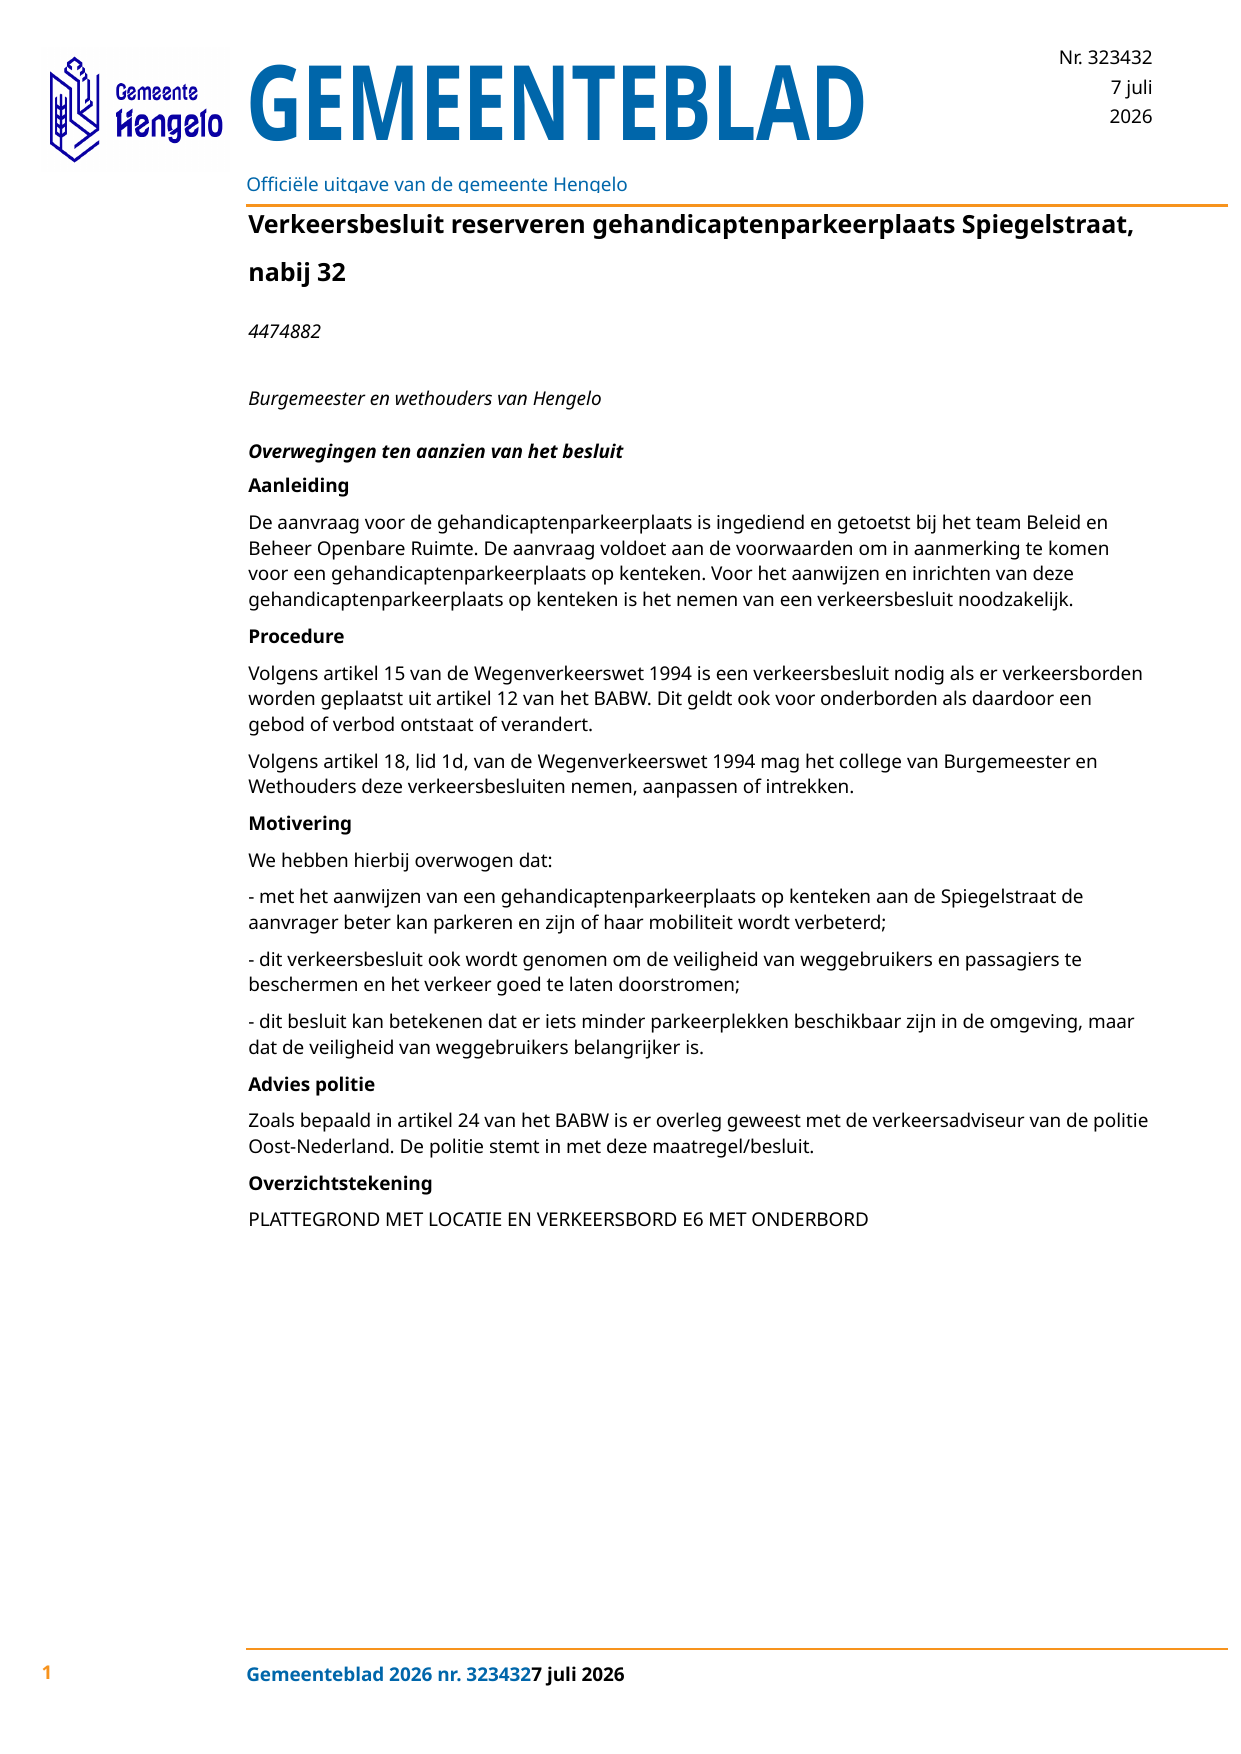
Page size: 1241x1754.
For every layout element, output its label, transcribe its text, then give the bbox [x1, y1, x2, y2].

text Aanleiding [248, 472, 1152, 498]
text - dit besluit kan betekenen dat er iets minder parkeerplekken beschikbaar zijn in de omgeving, maar dat de veiligheid van weggebruikers belangrijker is. [248, 1008, 1152, 1060]
text We hebben hierbij overwogen dat: [248, 847, 1152, 873]
text PLATTEGROND MET LOCATIE EN VERKEERSBORD E6 MET ONDERBORD [248, 1206, 1152, 1232]
text Advies politie [248, 1071, 1152, 1096]
text Procedure [248, 623, 1152, 649]
text - met het aanwijzen van een gehandicaptenparkeerplaats op kenteken aan de Spiegelstraat de aanvrager beter kan parkeren en zijn of haar mobiliteit wordt verbeterd; [248, 883, 1152, 935]
text Motivering [248, 810, 1152, 836]
text Volgens artikel 18, lid 1d, van de Wegenverkeerswet 1994 mag het college van Burgemeester en Wethouders deze verkeersbesluiten nemen, aanpassen of intrekken. [248, 748, 1152, 799]
text Overzichtstekening [248, 1170, 1152, 1196]
text De aanvraag voor de gehandicaptenparkeerplaats is ingediend en getoetst bij het team Beleid en Beheer Openbare Ruimte. De aanvraag voldoet aan de voorwaarden om in aanmerking te komen voor een gehandicaptenparkeerplaats op kenteken. Voor het aanwijzen en inrichten van deze gehandicaptenparkeerplaats op kenteken is het nemen van een verkeersbesluit noodzakelijk. [248, 509, 1152, 612]
text 4474882 [248, 318, 1152, 344]
text Burgemeester en wethouders van Hengelo [248, 386, 1152, 411]
text - dit verkeersbesluit ook wordt genomen om de veiligheid van weggebruikers en passagiers te beschermen en het verkeer goed te laten doorstromen; [248, 946, 1152, 997]
text Volgens artikel 15 van de Wegenverkeerswet 1994 is een verkeersbesluit nodig als er verkeersborden worden geplaatst uit artikel 12 van het BABW. Dit geldt ook voor onderborden als daardoor een gebod of verbod ontstaat of verandert. [248, 660, 1152, 737]
picture [41, 47, 231, 172]
text Zoals bepaald in artikel 24 van het BABW is er overleg geweest met de verkeersadviseur van de politie Oost‑Nederland. De politie stemt in met deze maatregel/besluit. [248, 1107, 1152, 1159]
text Overwegingen ten aanzien van het besluit [248, 438, 1152, 464]
text Verkeersbesluit reserveren gehandicaptenparkeerplaats Spiegelstraat, nabij 32 [248, 207, 1152, 288]
